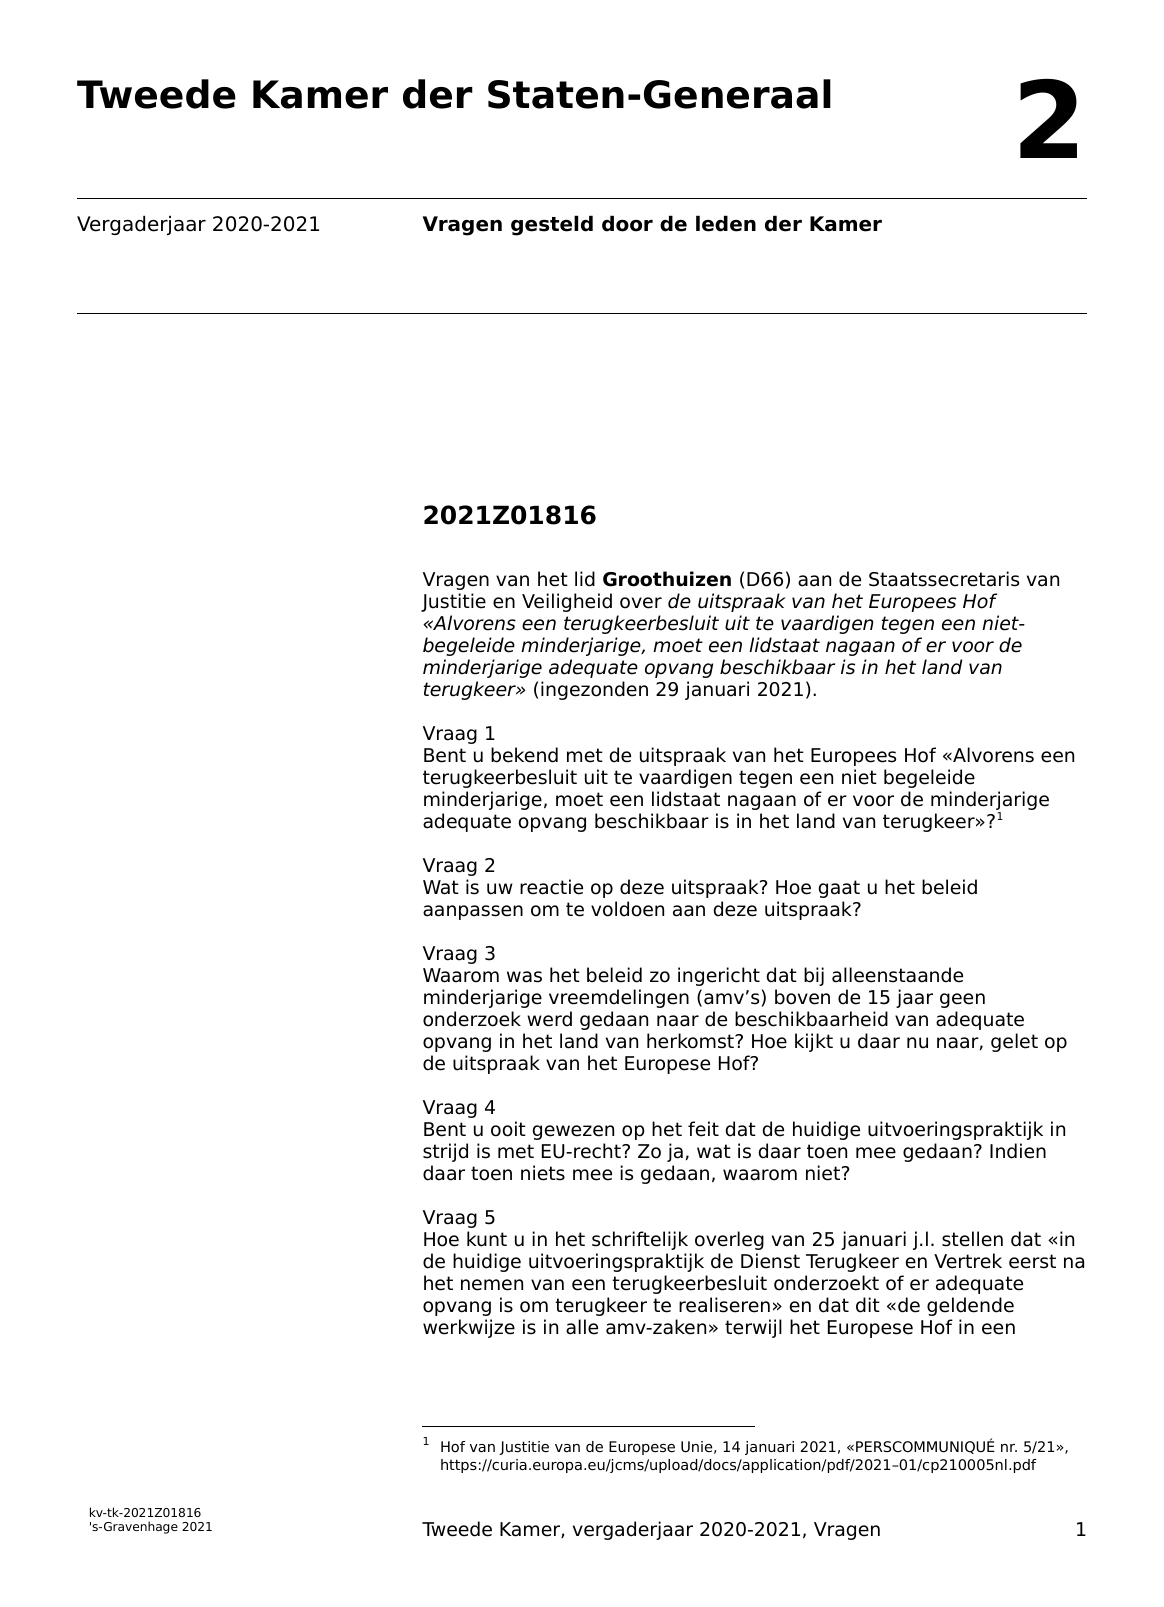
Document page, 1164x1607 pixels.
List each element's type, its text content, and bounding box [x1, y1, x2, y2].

text Vraag 4 [422, 1097, 1087, 1119]
text kv-tk-2021Z01816 [88, 1506, 323, 1520]
text Wat is uw reactie op deze uitspraak? Hoe gaat u het beleid aanpassen om te voldoen aan deze uitspraak? [422, 877, 1087, 921]
text Vraag 3 [422, 943, 1087, 965]
table_cell Vragen gesteld door de leden der Kamer [422, 199, 1087, 313]
text Vraag 1 [422, 723, 1087, 745]
text Hof van Justitie van de Europese Unie, 14 januari 2021, «PERSCOMMUNIQUÉ nr. 5/21», https://curia.europa.eu/jcms/upload/docs/application/pdf/2021–01/cp210005nl.pdf [422, 1435, 1087, 1474]
text Bent u ooit gewezen op het feit dat de huidige uitvoeringspraktijk in strijd is met EU-recht? Zo ja, wat is daar toen mee gedaan? Indien daar toen niets mee is gedaan, waarom niet? [422, 1119, 1087, 1185]
text Bent u bekend met de uitspraak van het Europees Hof «Alvorens een terugkeerbesluit uit te vaardigen tegen een niet begeleide minderjarige, moet een lidstaat nagaan of er voor de minderjarige adequate opvang beschikbaar is in het land van terugkeer»? [422, 745, 1087, 833]
text Vraag 5 [422, 1207, 1087, 1229]
table_cell Vergaderjaar 2020-2021 [77, 199, 422, 313]
text Hoe kunt u in het schriftelijk overleg van 25 januari j.l. stellen dat «in de huidige uitvoeringspraktijk de Dienst Terugkeer en Vertrek eerst na het nemen van een terugkeerbesluit onderzoekt of er adequate opvang is om terugkeer te realiseren» en dat dit «de geldende werkwijze is in alle amv-zaken» terwijl het Europese Hof in een [422, 1229, 1087, 1339]
text 2021Z01816 [422, 501, 1087, 531]
text Vragen van het lid Groothuizen (D66) aan de Staatssecretaris van Justitie en Veiligheid over de uitspraak van het Europees Hof «Alvorens een terugkeerbesluit uit te vaardigen tegen een niet-begeleide minderjarige, moet een lidstaat nagaan of er voor de minderjarige adequate opvang beschikbaar is in het land van terugkeer» (ingezonden 29 januari 2021). [422, 569, 1087, 701]
text 's-Gravenhage 2021 [88, 1520, 323, 1534]
text Vraag 2 [422, 855, 1087, 877]
table_header Tweede Kamer der Staten-Generaal [77, 59, 886, 198]
table_header 2 [886, 59, 1087, 198]
text Waarom was het beleid zo ingericht dat bij alleenstaande minderjarige vreemdelingen (amv’s) boven de 15 jaar geen onderzoek werd gedaan naar de beschikbaarheid van adequate opvang in het land van herkomst? Hoe kijkt u daar nu naar, gelet op de uitspraak van het Europese Hof? [422, 965, 1087, 1075]
